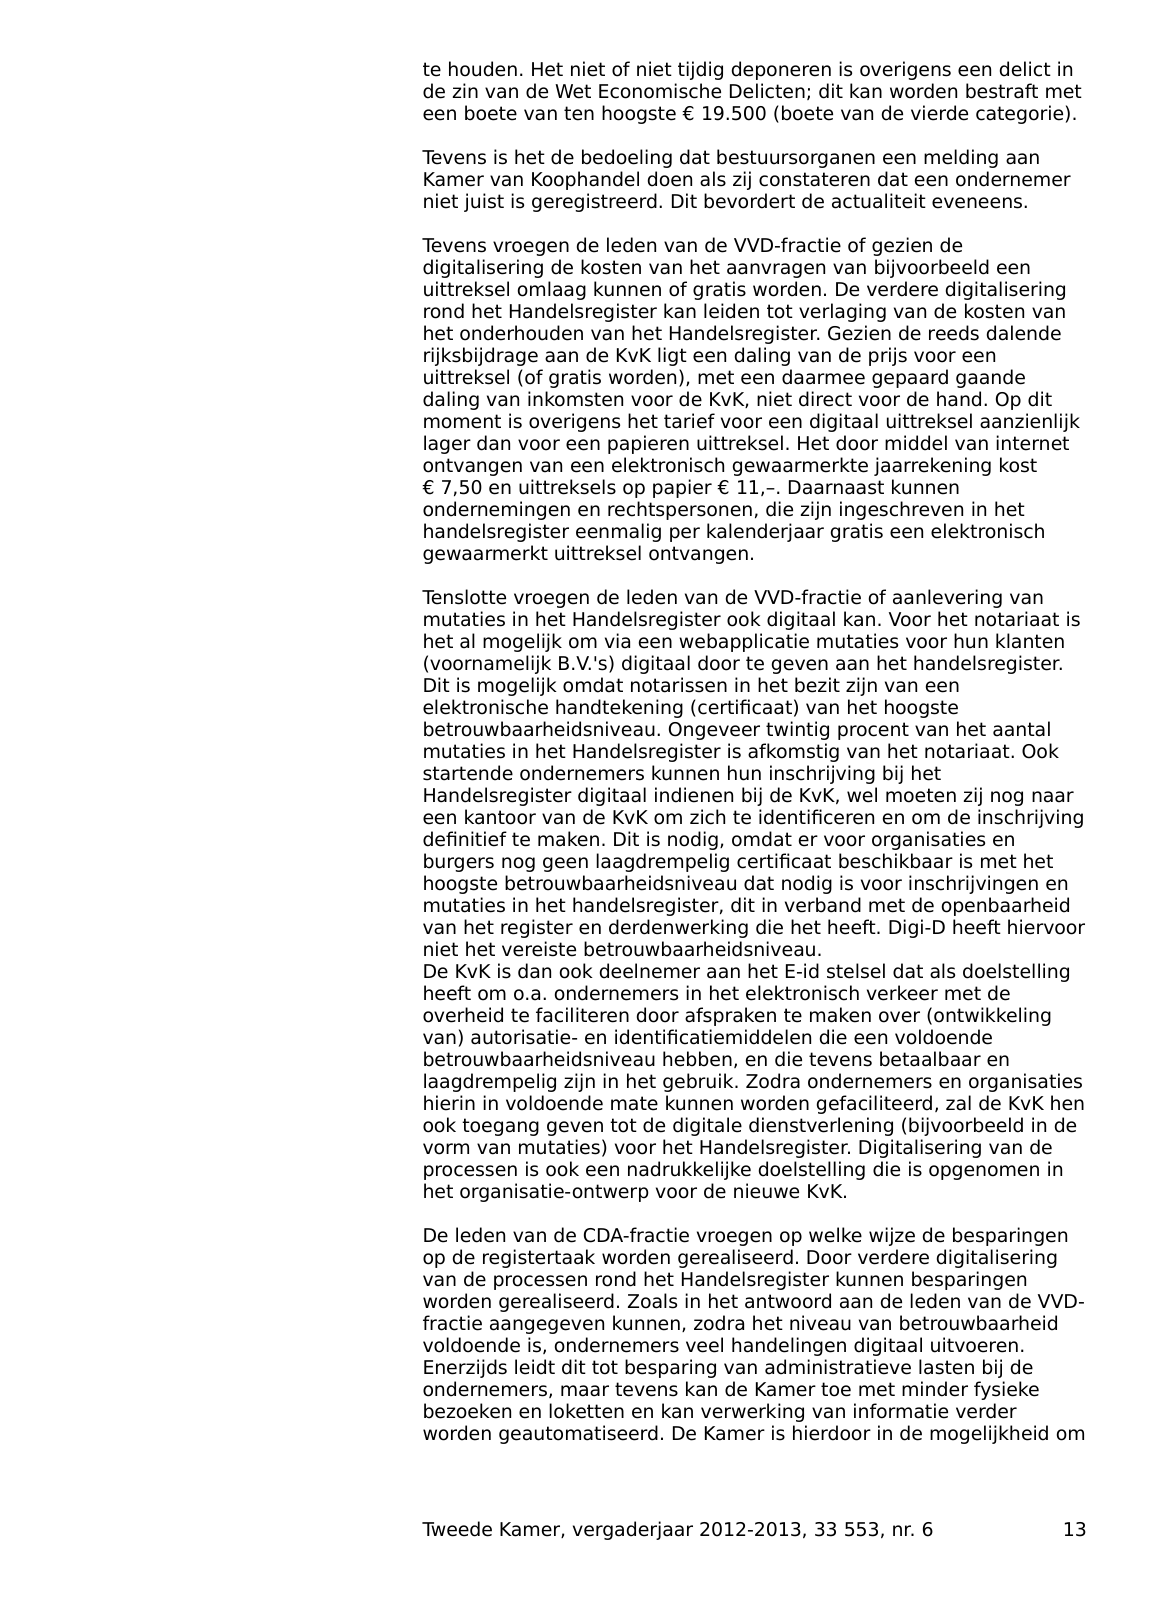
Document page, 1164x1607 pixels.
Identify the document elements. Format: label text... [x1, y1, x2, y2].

text Tevens is het de bedoeling dat bestuursorganen een melding aan Kamer van Koophandel doen als zij constateren dat een ondernemer niet juist is geregistreerd. Dit bevordert de actualiteit eveneens. [422, 147, 1087, 213]
text De KvK is dan ook deelnemer aan het E-id stelsel dat als doelstelling heeft om o.a. ondernemers in het elektronisch verkeer met de overheid te faciliteren door afspraken te maken over (ontwikkeling van) autorisatie- en identificatiemiddelen die een voldoende betrouwbaarheidsniveau hebben, en die tevens betaalbaar en laagdrempelig zijn in het gebruik. Zodra ondernemers en organisaties hierin in voldoende mate kunnen worden gefaciliteerd, zal de KvK hen ook toegang geven tot de digitale dienstverlening (bijvoorbeeld in de vorm van mutaties) voor het Handelsregister. Digitalisering van de processen is ook een nadrukkelijke doelstelling die is opgenomen in het organisatie-ontwerp voor de nieuwe KvK. [422, 961, 1087, 1203]
text De leden van de CDA-fractie vroegen op welke wijze de besparingen op de registertaak worden gerealiseerd. Door verdere digitalisering van de processen rond het Handelsregister kunnen besparingen worden gerealiseerd. Zoals in het antwoord aan de leden van de VVD-fractie aangegeven kunnen, zodra het niveau van betrouwbaarheid voldoende is, ondernemers veel handelingen digitaal uitvoeren. Enerzijds leidt dit tot besparing van administratieve lasten bij de ondernemers, maar tevens kan de Kamer toe met minder fysieke bezoeken en loketten en kan verwerking van informatie verder worden geautomatiseerd. De Kamer is hierdoor in de mogelijkheid om [422, 1225, 1087, 1444]
text Tenslotte vroegen de leden van de VVD-fractie of aanlevering van mutaties in het Handelsregister ook digitaal kan. Voor het notariaat is het al mogelijk om via een webapplicatie mutaties voor hun klanten (voornamelijk B.V.'s) digitaal door te geven aan het handelsregister. Dit is mogelijk omdat notarissen in het bezit zijn van een elektronische handtekening (certificaat) van het hoogste betrouwbaarheidsniveau. Ongeveer twintig procent van het aantal mutaties in het Handelsregister is afkomstig van het notariaat. Ook startende ondernemers kunnen hun inschrijving bij het Handelsregister digitaal indienen bij de KvK, wel moeten zij nog naar een kantoor van de KvK om zich te identificeren en om de inschrijving definitief te maken. Dit is nodig, omdat er voor organisaties en burgers nog geen laagdrempelig certificaat beschikbaar is met het hoogste betrouwbaarheidsniveau dat nodig is voor inschrijvingen en mutaties in het handelsregister, dit in verband met de openbaarheid van het register en derdenwerking die het heeft. Digi-D heeft hiervoor niet het vereiste betrouwbaarheidsniveau. [422, 587, 1087, 961]
text Tevens vroegen de leden van de VVD-fractie of gezien de digitalisering de kosten van het aanvragen van bijvoorbeeld een uittreksel omlaag kunnen of gratis worden. De verdere digitalisering rond het Handelsregister kan leiden tot verlaging van de kosten van het onderhouden van het Handelsregister. Gezien de reeds dalende rijksbijdrage aan de KvK ligt een daling van de prijs voor een uittreksel (of gratis worden), met een daarmee gepaard gaande daling van inkomsten voor de KvK, niet direct voor de hand. Op dit moment is overigens het tarief voor een digitaal uittreksel aanzienlijk lager dan voor een papieren uittreksel. Het door middel van internet ontvangen van een elektronisch gewaarmerkte jaarrekening kost € 7,50 en uittreksels op papier € 11,–. Daarnaast kunnen ondernemingen en rechtspersonen, die zijn ingeschreven in het handelsregister eenmalig per kalenderjaar gratis een elektronisch gewaarmerkt uittreksel ontvangen. [422, 235, 1087, 565]
text te houden. Het niet of niet tijdig deponeren is overigens een delict in de zin van de Wet Economische Delicten; dit kan worden bestraft met een boete van ten hoogste € 19.500 (boete van de vierde categorie). [422, 59, 1087, 125]
